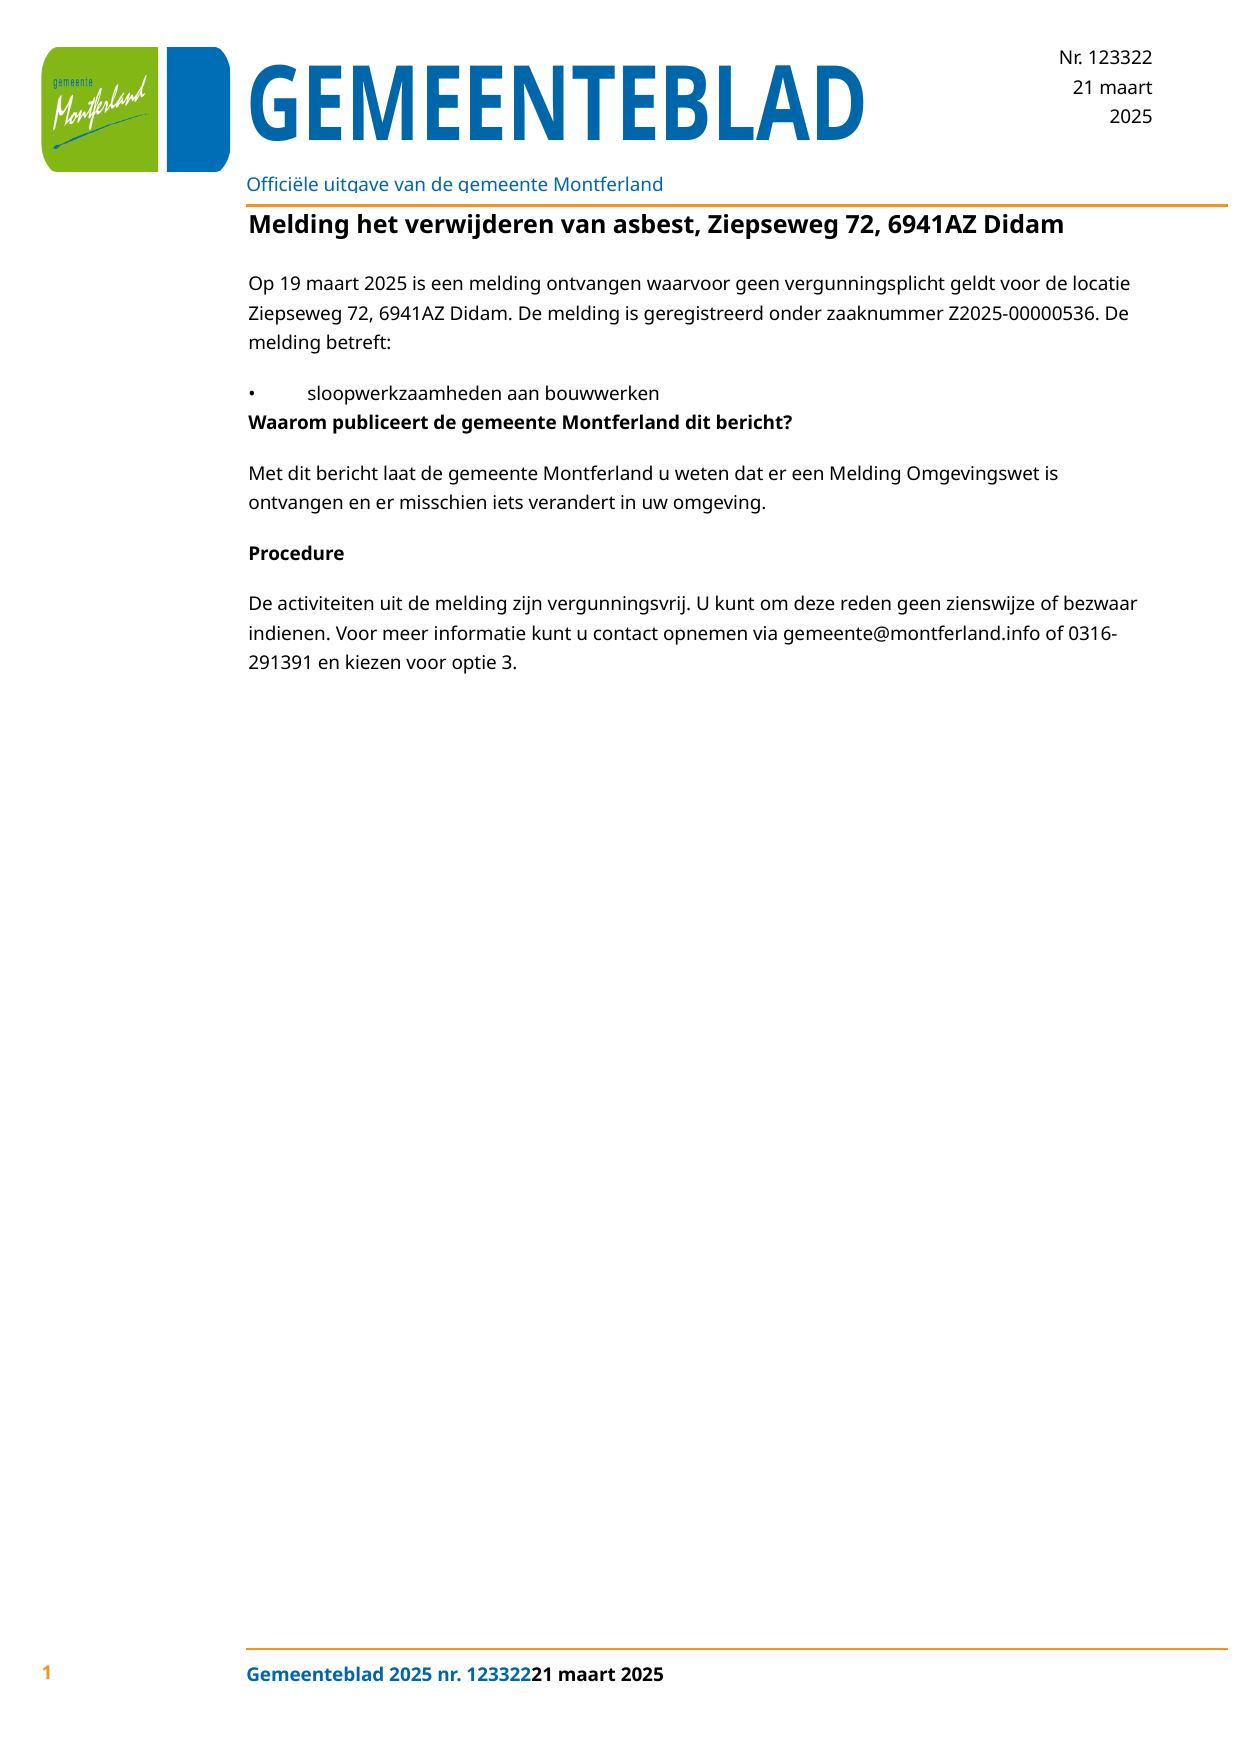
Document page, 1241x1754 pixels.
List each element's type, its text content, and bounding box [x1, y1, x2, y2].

text De activiteiten uit de melding zijn vergunningsvrij. U kunt om deze reden geen zienswijze of bezwaar indienen. Voor meer informatie kunt u contact opnemen via gemeente@montferland.info of 0316-291391 en kiezen voor optie 3. [248, 590, 1152, 675]
text Waarom publiceert de gemeente Montferland dit bericht? [248, 409, 1152, 435]
text Op 19 maart 2025 is een melding ontvangen waarvoor geen vergunningsplicht geldt voor de locatie Ziepseweg 72, 6941AZ Didam. De melding is geregistreerd onder zaaknummer Z2025-00000536. De melding betreft: [248, 270, 1152, 355]
text Procedure [248, 540, 1152, 566]
text Met dit bericht laat de gemeente Montferland u weten dat er een Melding Omgevingswet is ontvangen en er misschien iets verandert in uw omgeving. [248, 460, 1152, 515]
text Melding het verwijderen van asbest, Ziepseweg 72, 6941AZ Didam [248, 207, 1152, 241]
list sloopwerkzaamheden aan bouwwerken [248, 380, 1152, 406]
picture [41, 47, 231, 172]
